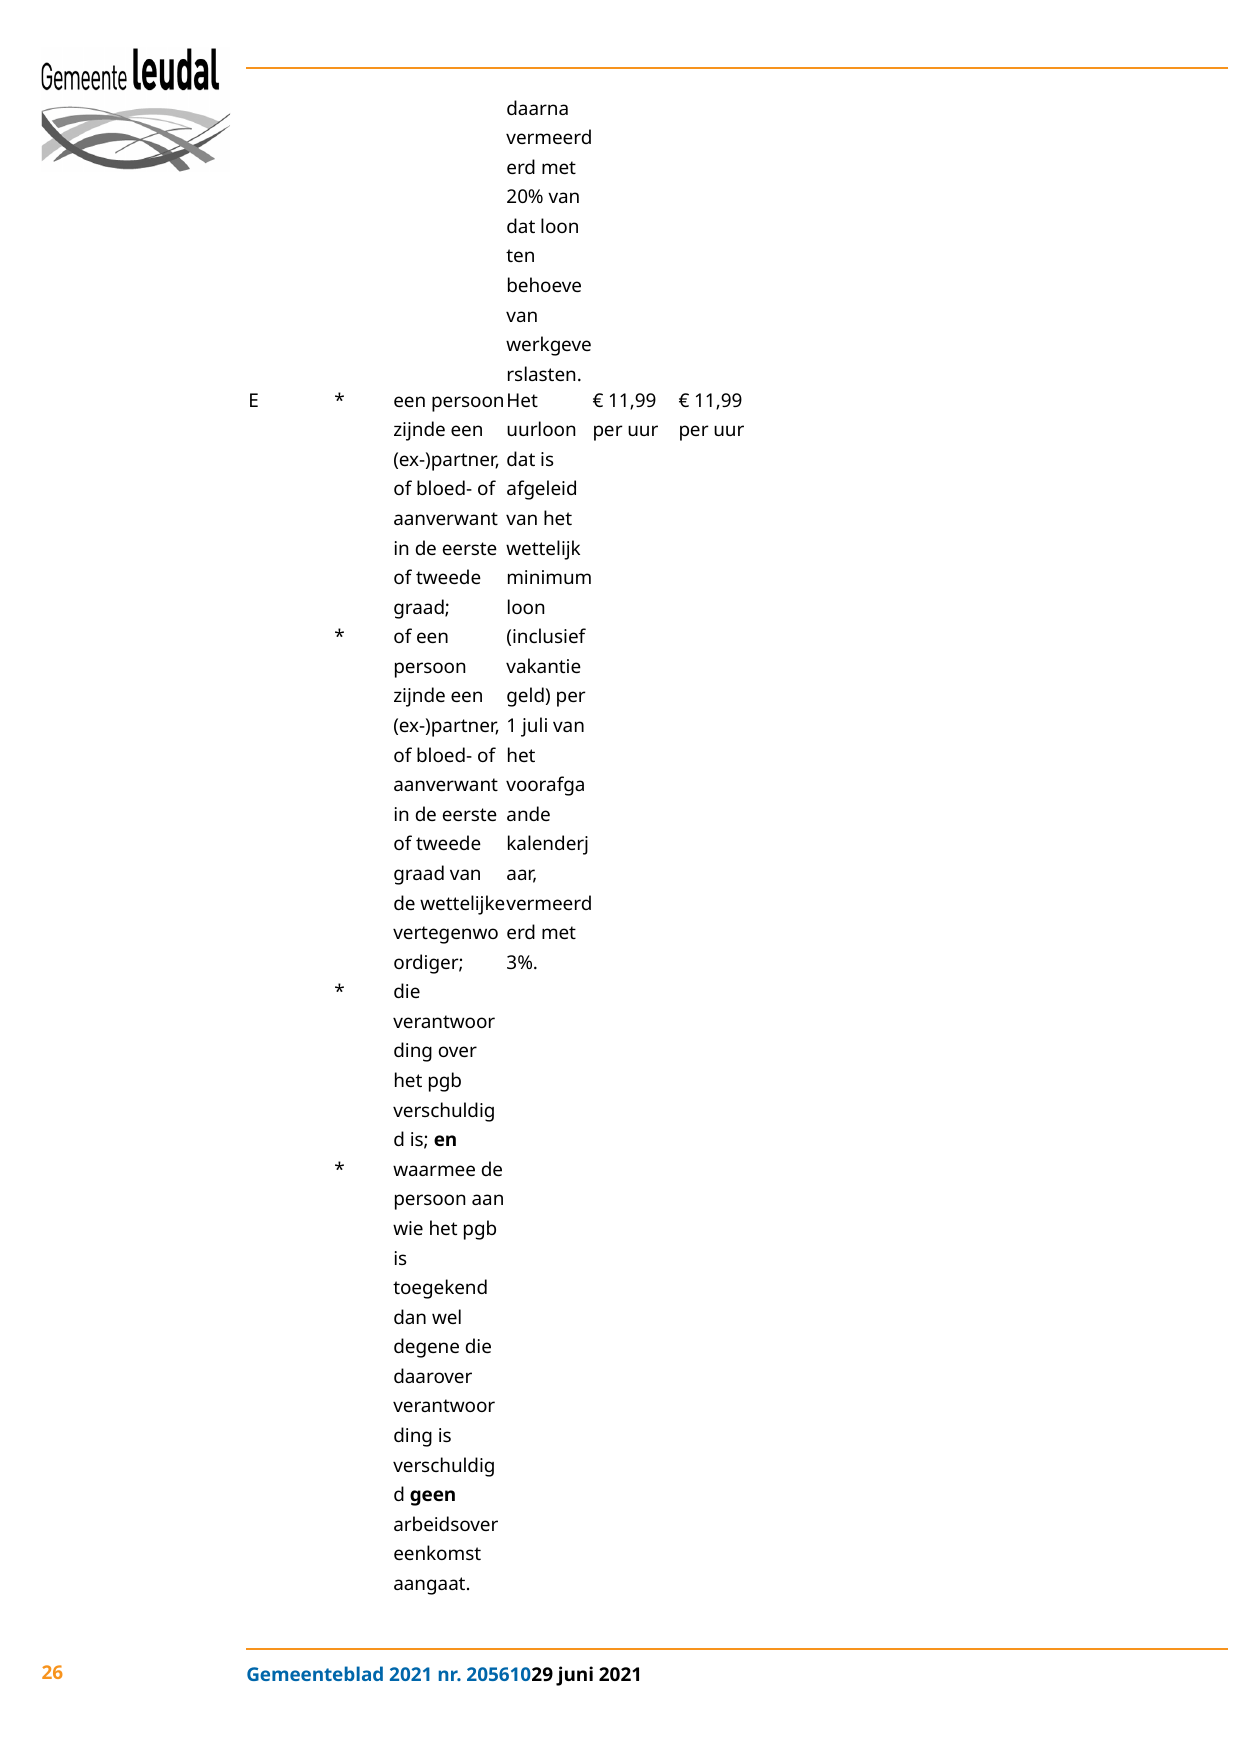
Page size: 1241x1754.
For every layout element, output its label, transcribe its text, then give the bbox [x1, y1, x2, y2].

table_cell E [248, 387, 334, 1596]
table_cell [764, 95, 807, 387]
table_cell [248, 95, 334, 387]
table_cell [334, 95, 506, 387]
table_cell [807, 387, 893, 1596]
table_cell Het uurloon dat is afgeleid van het wettelijk minimumloon (inclusief vakantiegeld) per 1 juli van het voorafgaande kalenderjaar, vermeerderd met 3%. [506, 387, 592, 1596]
picture [41, 47, 231, 172]
table_cell een persoon zijnde een (ex-)partner, of bloed- of aanverwant in de eerste of tweede graad; of een persoon zijnde een (ex-)partner, of bloed- of aanverwant in de eerste of tweede graad van de wettelijke vertegenwoordiger; die verantwoording over het pgb verschuldigd is; en waarmee de persoon aan wie het pgb is toegekend dan wel degene die daarover verantwoording is verschuldigd geen arbeidsovereenkomst aangaat. [334, 387, 506, 1596]
table_cell [893, 387, 979, 1596]
table_cell € 11,99 per uur [592, 387, 678, 1596]
table_cell [678, 95, 764, 387]
table_cell [979, 387, 1108, 1596]
table_cell € 11,99 per uur [678, 387, 764, 1596]
table_cell [893, 95, 979, 387]
table_cell daarna vermeerderd met 20% van dat loon ten behoeve van werkgeverslasten. [506, 95, 592, 387]
table_cell [592, 95, 678, 387]
table_cell [807, 95, 893, 387]
table_cell [1109, 387, 1152, 1596]
table_cell [979, 95, 1108, 387]
table_cell [764, 387, 807, 1596]
table_cell [1109, 95, 1152, 387]
